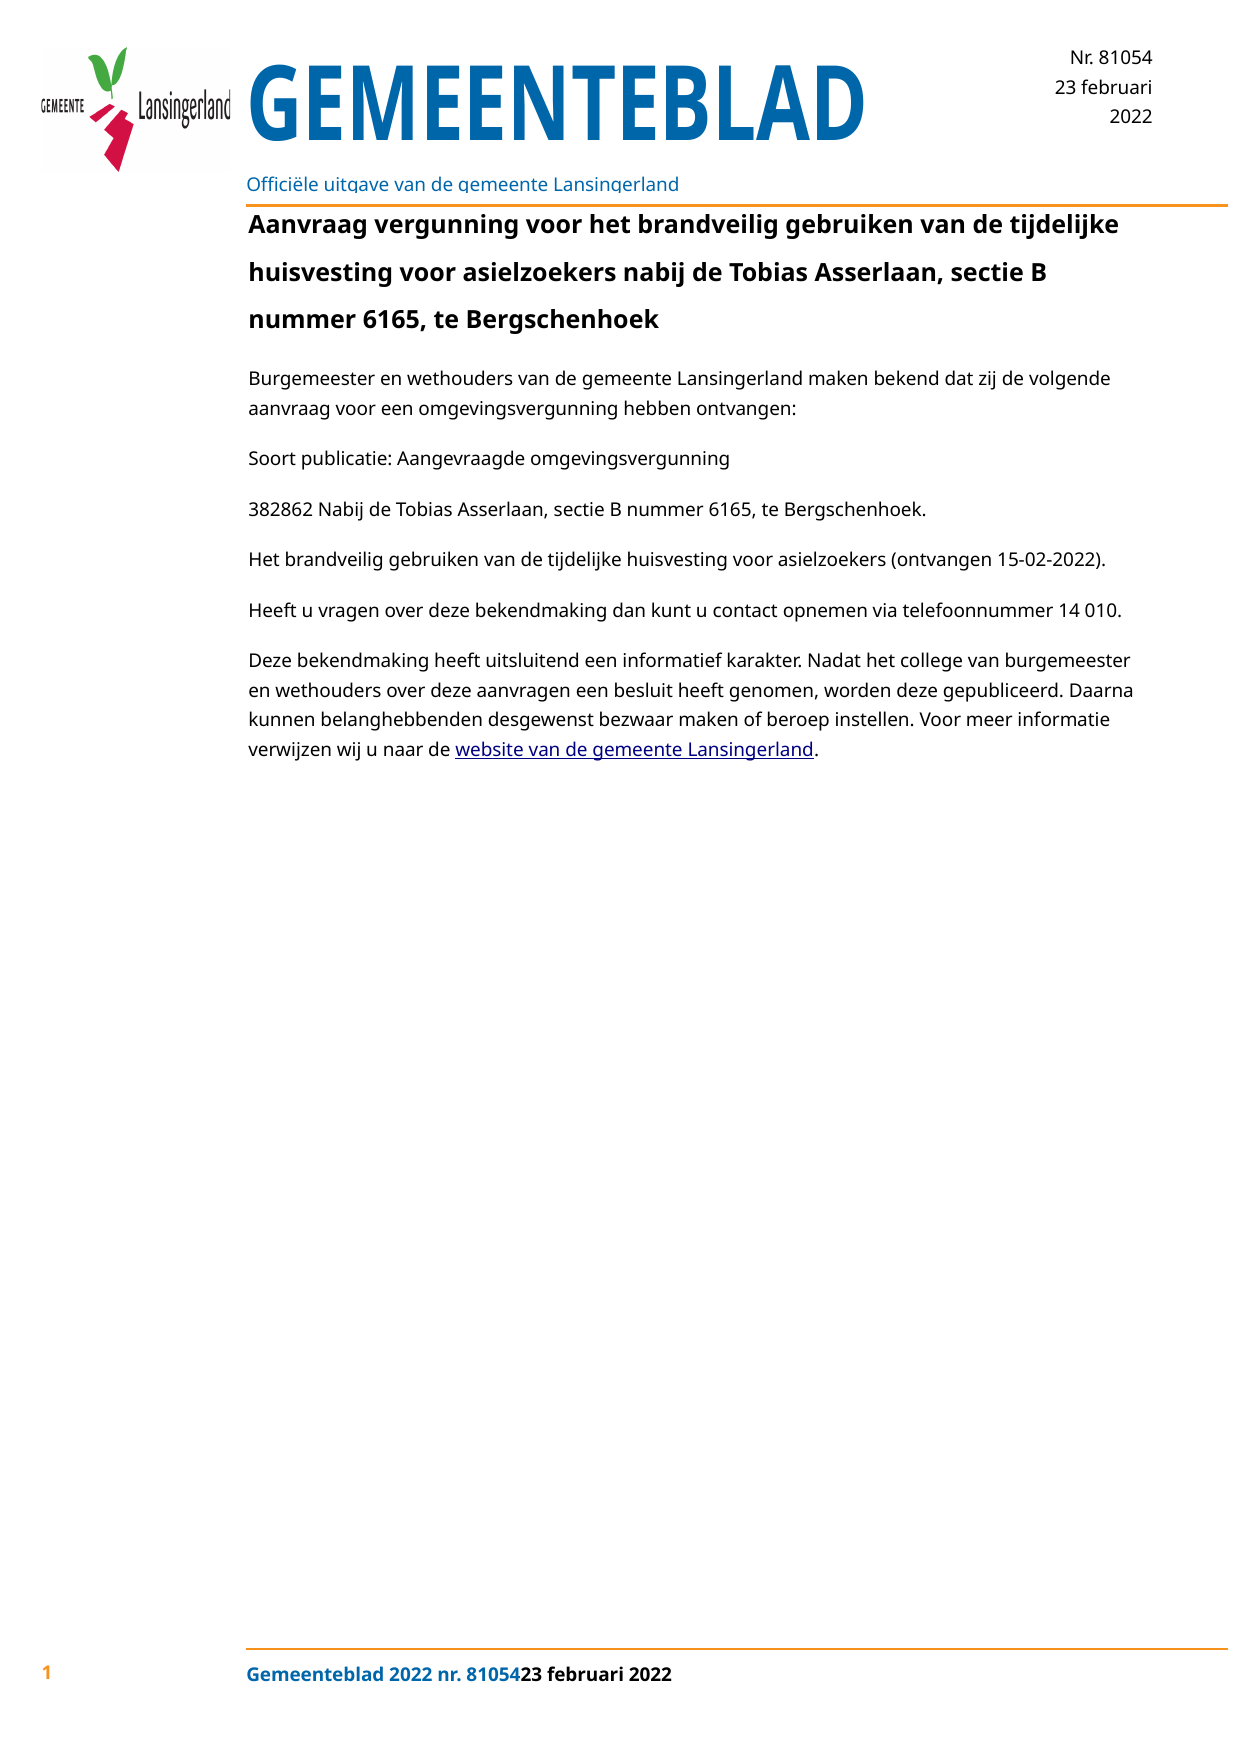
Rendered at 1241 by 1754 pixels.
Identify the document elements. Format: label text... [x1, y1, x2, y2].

text Aanvraag vergunning voor het brandveilig gebruiken van de tijdelijke huisvesting voor asielzoekers nabij de Tobias Asserlaan, sectie B nummer 6165, te Bergschenhoek [248, 207, 1152, 336]
picture [41, 47, 231, 172]
text Soort publicatie: Aangevraagde omgevingsvergunning [248, 446, 1152, 471]
text Burgemeester en wethouders van de gemeente Lansingerland maken bekend dat zij de volgende aanvraag voor een omgevingsvergunning hebben ontvangen: [248, 366, 1152, 421]
text Heeft u vragen over deze bekendmaking dan kunt u contact opnemen via telefoonnummer 14 010. [248, 597, 1152, 622]
text 382862 Nabij de Tobias Asserlaan, sectie B nummer 6165, te Bergschenhoek. [248, 496, 1152, 522]
text Het brandveilig gebruiken van de tijdelijke huisvesting voor asielzoekers (ontvangen 15-02-2022). [248, 546, 1152, 572]
text Deze bekendmaking heeft uitsluitend een informatief karakter. Nadat het college van burgemeester en wethouders over deze aanvragen een besluit heeft genomen, worden deze gepubliceerd. Daarna kunnen belanghebbenden desgewenst bezwaar maken of beroep instellen. Voor meer informatie verwijzen wij u naar de website van de gemeente Lansingerland. [248, 647, 1152, 762]
